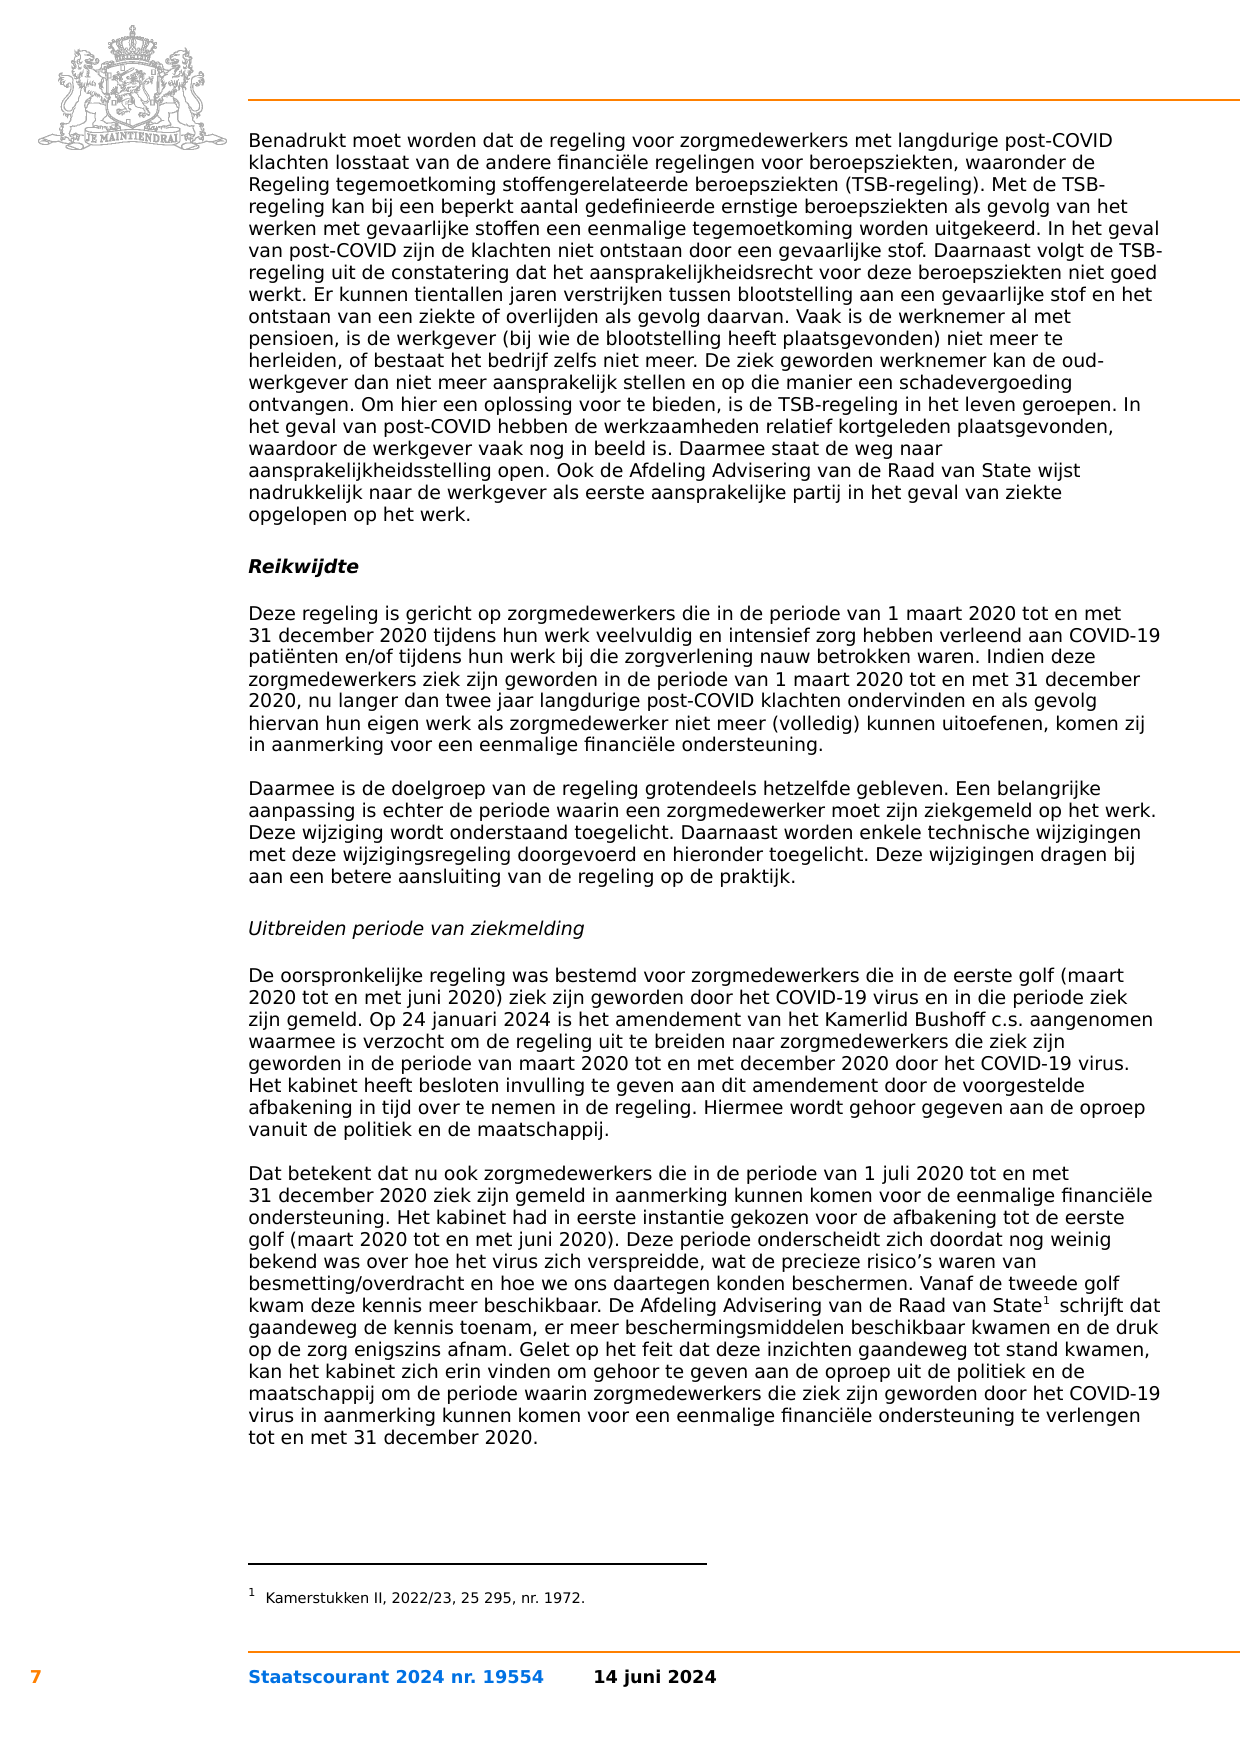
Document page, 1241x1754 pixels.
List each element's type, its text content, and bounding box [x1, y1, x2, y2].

text Daarmee is de doelgroep van de regeling grotendeels hetzelfde gebleven. Een belangrijke aanpassing is echter de periode waarin een zorgmedewerker moet zijn ziekgemeld op het werk. Deze wijziging wordt onderstaand toegelicht. Daarnaast worden enkele technische wijzigingen met deze wijzigingsregeling doorgevoerd en hieronder toegelicht. Deze wijzigingen dragen bij aan een betere aansluiting van de regeling op de praktijk. [248, 778, 1163, 888]
text De oorspronkelijke regeling was bestemd voor zorgmedewerkers die in de eerste golf (maart 2020 tot en met juni 2020) ziek zijn geworden door het COVID-19 virus en in die periode ziek zijn gemeld. Op 24 januari 2024 is het amendement van het Kamerlid Bushoff c.s. aangenomen waarmee is verzocht om de regeling uit te breiden naar zorgmedewerkers die ziek zijn geworden in de periode van maart 2020 tot en met december 2020 door het COVID-19 virus. Het kabinet heeft besloten invulling te geven aan dit amendement door de voorgestelde afbakening in tijd over te nemen in de regeling. Hiermee wordt gehoor gegeven aan de oproep vanuit de politiek en de maatschappij. [248, 965, 1163, 1141]
subtitle Reikwijdte [248, 556, 1163, 577]
text Kamerstukken II, 2022/23, 25 295, nr. 1972. [248, 1586, 1163, 1608]
text Deze regeling is gericht op zorgmedewerkers die in de periode van 1 maart 2020 tot en met 31 december 2020 tijdens hun werk veelvuldig en intensief zorg hebben verleend aan COVID-19 patiënten en/of tijdens hun werk bij die zorgverlening nauw betrokken waren. Indien deze zorgmedewerkers ziek zijn geworden in de periode van 1 maart 2020 tot en met 31 december 2020, nu langer dan twee jaar langdurige post-COVID klachten ondervinden en als gevolg hiervan hun eigen werk als zorgmedewerker niet meer (volledig) kunnen uitoefenen, komen zij in aanmerking voor een eenmalige financiële ondersteuning. [248, 602, 1163, 756]
subtitle Uitbreiden periode van ziekmelding [248, 918, 1163, 940]
picture [38, 25, 227, 150]
text Benadrukt moet worden dat de regeling voor zorgmedewerkers met langdurige post-COVID klachten losstaat van de andere financiële regelingen voor beroepsziekten, waaronder de Regeling tegemoetkoming stoffengerelateerde beroepsziekten (TSB-regeling). Met de TSB-regeling kan bij een beperkt aantal gedefinieerde ernstige beroepsziekten als gevolg van het werken met gevaarlijke stoffen een eenmalige tegemoetkoming worden uitgekeerd. In het geval van post-COVID zijn de klachten niet ontstaan door een gevaarlijke stof. Daarnaast volgt de TSB-regeling uit de constatering dat het aansprakelijkheidsrecht voor deze beroepsziekten niet goed werkt. Er kunnen tientallen jaren verstrijken tussen blootstelling aan een gevaarlijke stof en het ontstaan van een ziekte of overlijden als gevolg daarvan. Vaak is de werknemer al met pensioen, is de werkgever (bij wie de blootstelling heeft plaatsgevonden) niet meer te herleiden, of bestaat het bedrijf zelfs niet meer. De ziek geworden werknemer kan de oud-werkgever dan niet meer aansprakelijk stellen en op die manier een schadevergoeding ontvangen. Om hier een oplossing voor te bieden, is de TSB-regeling in het leven geroepen. In het geval van post-COVID hebben de werkzaamheden relatief kortgeleden plaatsgevonden, waardoor de werkgever vaak nog in beeld is. Daarmee staat de weg naar aansprakelijkheidsstelling open. Ook de Afdeling Advisering van de Raad van State wijst nadrukkelijk naar de werkgever als eerste aansprakelijke partij in het geval van ziekte opgelopen op het werk. [248, 130, 1163, 526]
text Dat betekent dat nu ook zorgmedewerkers die in de periode van 1 juli 2020 tot en met 31 december 2020 ziek zijn gemeld in aanmerking kunnen komen voor de eenmalige financiële ondersteuning. Het kabinet had in eerste instantie gekozen voor de afbakening tot de eerste golf (maart 2020 tot en met juni 2020). Deze periode onderscheidt zich doordat nog weinig bekend was over hoe het virus zich verspreidde, wat de precieze risico’s waren van besmetting/overdracht en hoe we ons daartegen konden beschermen. Vanaf de tweede golf kwam deze kennis meer beschikbaar. De Afdeling Advisering van de Raad van State schrijft dat gaandeweg de kennis toenam, er meer beschermingsmiddelen beschikbaar kwamen en de druk op de zorg enigszins afnam. Gelet op het feit dat deze inzichten gaandeweg tot stand kwamen, kan het kabinet zich erin vinden om gehoor te geven aan de oproep uit de politiek en de maatschappij om de periode waarin zorgmedewerkers die ziek zijn geworden door het COVID-19 virus in aanmerking kunnen komen voor een eenmalige financiële ondersteuning te verlengen tot en met 31 december 2020. [248, 1163, 1163, 1448]
